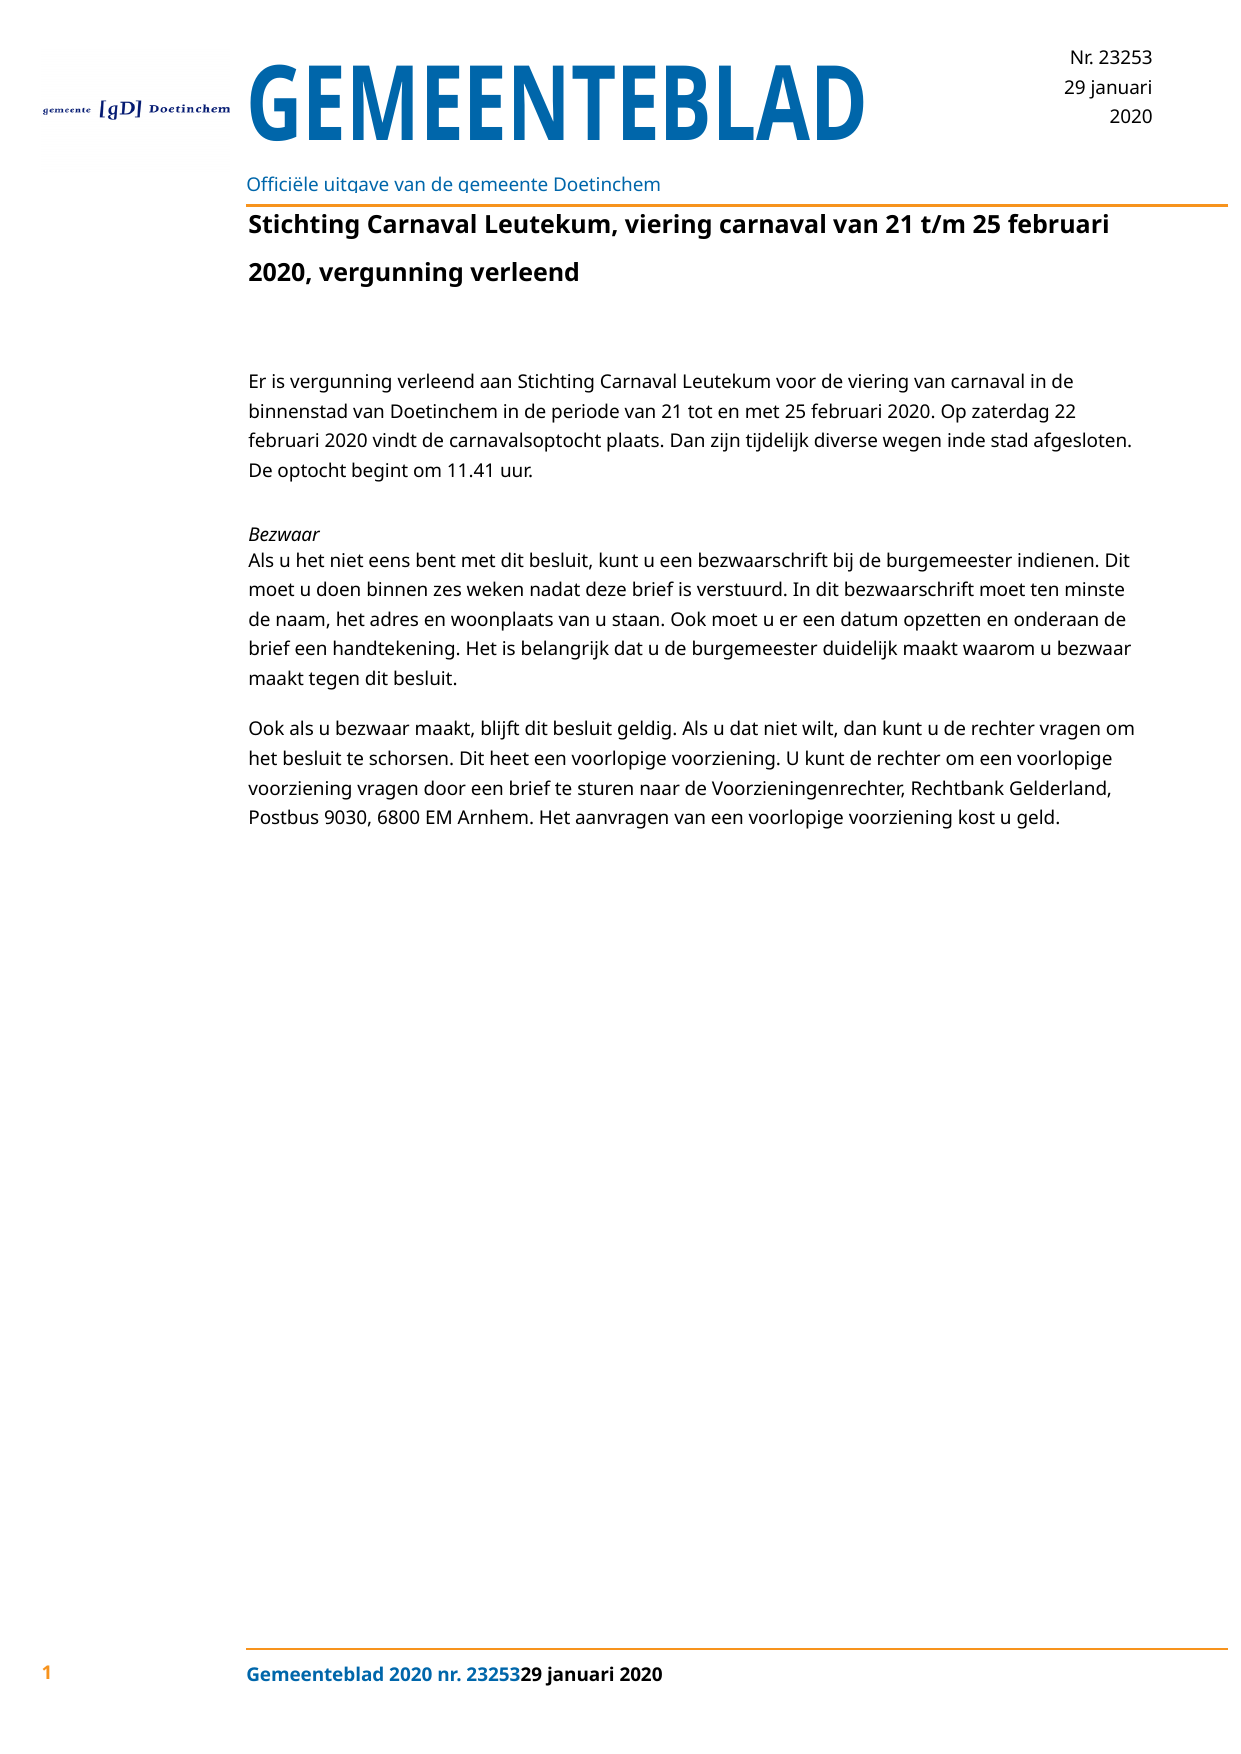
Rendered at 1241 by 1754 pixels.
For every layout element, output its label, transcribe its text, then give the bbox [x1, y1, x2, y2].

text Als u het niet eens bent met dit besluit, kunt u een bezwaarschrift bij de burgemeester indienen. Dit moet u doen binnen zes weken nadat deze brief is verstuurd. In dit bezwaarschrift moet ten minste de naam, het adres en woonplaats van u staan. Ook moet u er een datum opzetten en onderaan de brief een handtekening. Het is belangrijk dat u de burgemeester duidelijk maakt waarom u bezwaar maakt tegen dit besluit. [248, 547, 1152, 691]
text Ook als u bezwaar maakt, blijft dit besluit geldig. Als u dat niet wilt, dan kunt u de rechter vragen om het besluit te schorsen. Dit heet een voorlopige voorziening. U kunt de rechter om een voorlopige voorziening vragen door een brief te sturen naar de Voorzieningenrechter, Rechtbank Gelderland, Postbus 9030, 6800 EM Arnhem. Het aanvragen van een voorlopige voorziening kost u geld. [248, 716, 1152, 830]
text Stichting Carnaval Leutekum, viering carnaval van 21 t/m 25 februari 2020, vergunning verleend [248, 207, 1152, 288]
text Bezwaar [248, 521, 1152, 547]
text Er is vergunning verleend aan Stichting Carnaval Leutekum voor de viering van carnaval in de binnenstad van Doetinchem in de periode van 21 tot en met 25 februari 2020. Op zaterdag 22 februari 2020 vindt de carnavalsoptocht plaats. Dan zijn tijdelijk diverse wegen inde stad afgesloten. De optocht begint om 11.41 uur. [248, 368, 1152, 483]
picture [41, 47, 231, 172]
